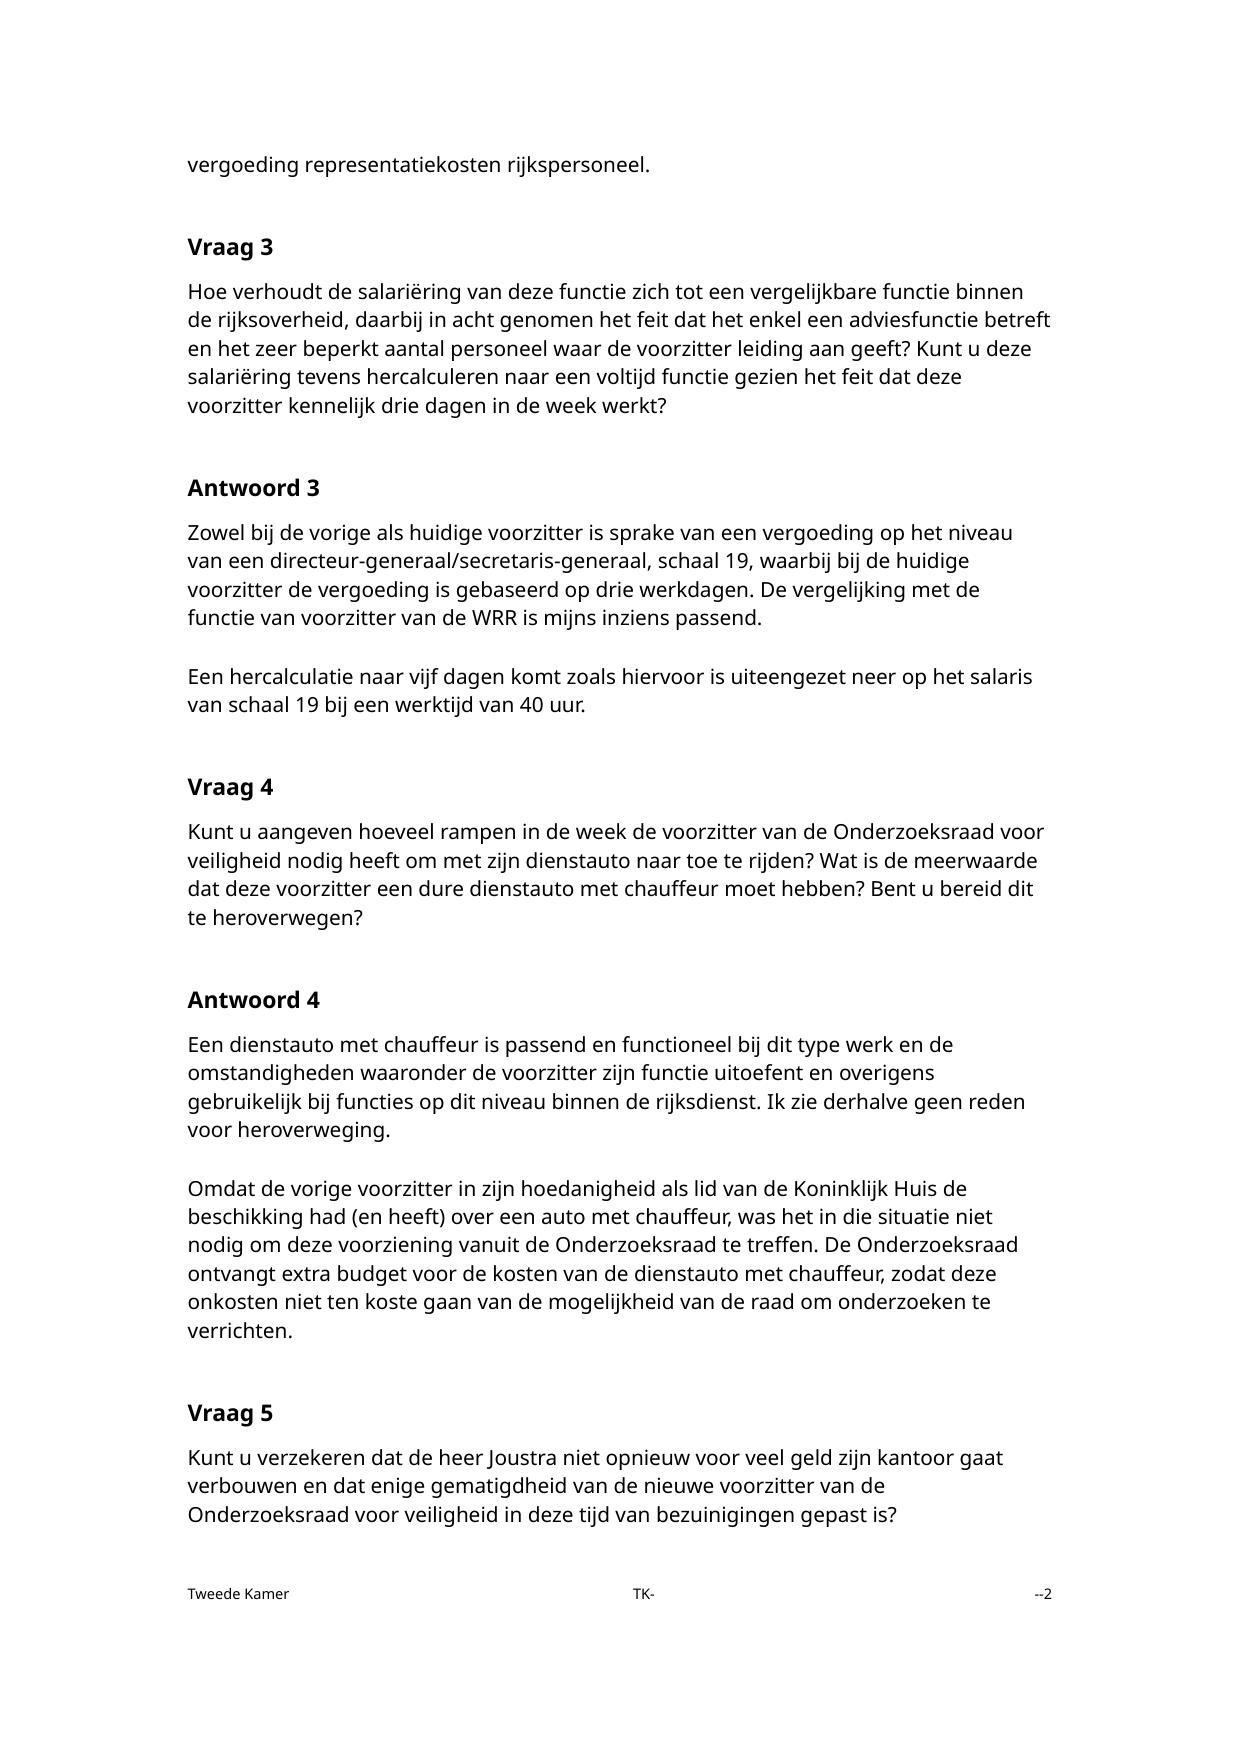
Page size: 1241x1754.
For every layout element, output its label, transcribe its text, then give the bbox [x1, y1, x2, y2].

subtitle Vraag 5 [187, 1397, 1053, 1428]
text Een dienstauto met chauffeur is passend en functioneel bij dit type werk en de omstandigheden waaronder de voorzitter zijn functie uitoefent en overigens gebruikelijk bij functies op dit niveau binnen de rijksdienst. Ik zie derhalve geen reden voor heroverweging. [187, 1030, 1053, 1144]
text Hoe verhoudt de salariëring van deze functie zich tot een vergelijkbare functie binnen de rijksoverheid, daarbij in acht genomen het feit dat het enkel een adviesfunctie betreft en het zeer beperkt aantal personeel waar de voorzitter leiding aan geeft? Kunt u deze salariëring tevens hercalculeren naar een voltijd functie gezien het feit dat deze voorzitter kennelijk drie dagen in de week werkt? [187, 277, 1053, 419]
subtitle Vraag 4 [187, 771, 1053, 802]
subtitle Vraag 3 [187, 231, 1053, 262]
subtitle Antwoord 4 [187, 984, 1053, 1015]
text vergoeding representatiekosten rijkspersoneel. [187, 150, 1053, 178]
text Omdat de vorige voorzitter in zijn hoedanigheid als lid van de Koninklijk Huis de beschikking had (en heeft) over een auto met chauffeur, was het in die situatie niet nodig om deze voorziening vanuit de Onderzoeksraad te treffen. De Onderzoeksraad ontvangt extra budget voor de kosten van de dienstauto met chauffeur, zodat deze onkosten niet ten koste gaan van de mogelijkheid van de raad om onderzoeken te verrichten. [187, 1174, 1053, 1344]
subtitle Antwoord 3 [187, 472, 1053, 503]
text Kunt u aangeven hoeveel rampen in de week de voorzitter van de Onderzoeksraad voor veiligheid nodig heeft om met zijn dienstauto naar toe te rijden? Wat is de meerwaarde dat deze voorzitter een dure dienstauto met chauffeur moet hebben? Bent u bereid dit te heroverwegen? [187, 817, 1053, 931]
text Zowel bij de vorige als huidige voorzitter is sprake van een vergoeding op het niveau van een directeur-generaal/secretaris-generaal, schaal 19, waarbij bij de huidige voorzitter de vergoeding is gebaseerd op drie werkdagen. De vergelijking met de functie van voorzitter van de WRR is mijns inziens passend. [187, 518, 1053, 632]
text Een hercalculatie naar vijf dagen komt zoals hiervoor is uiteengezet neer op het salaris van schaal 19 bij een werktijd van 40 uur. [187, 662, 1053, 719]
text Kunt u verzekeren dat de heer Joustra niet opnieuw voor veel geld zijn kantoor gaat verbouwen en dat enige gematigdheid van de nieuwe voorzitter van de Onderzoeksraad voor veiligheid in deze tijd van bezuinigingen gepast is? [187, 1443, 1053, 1528]
